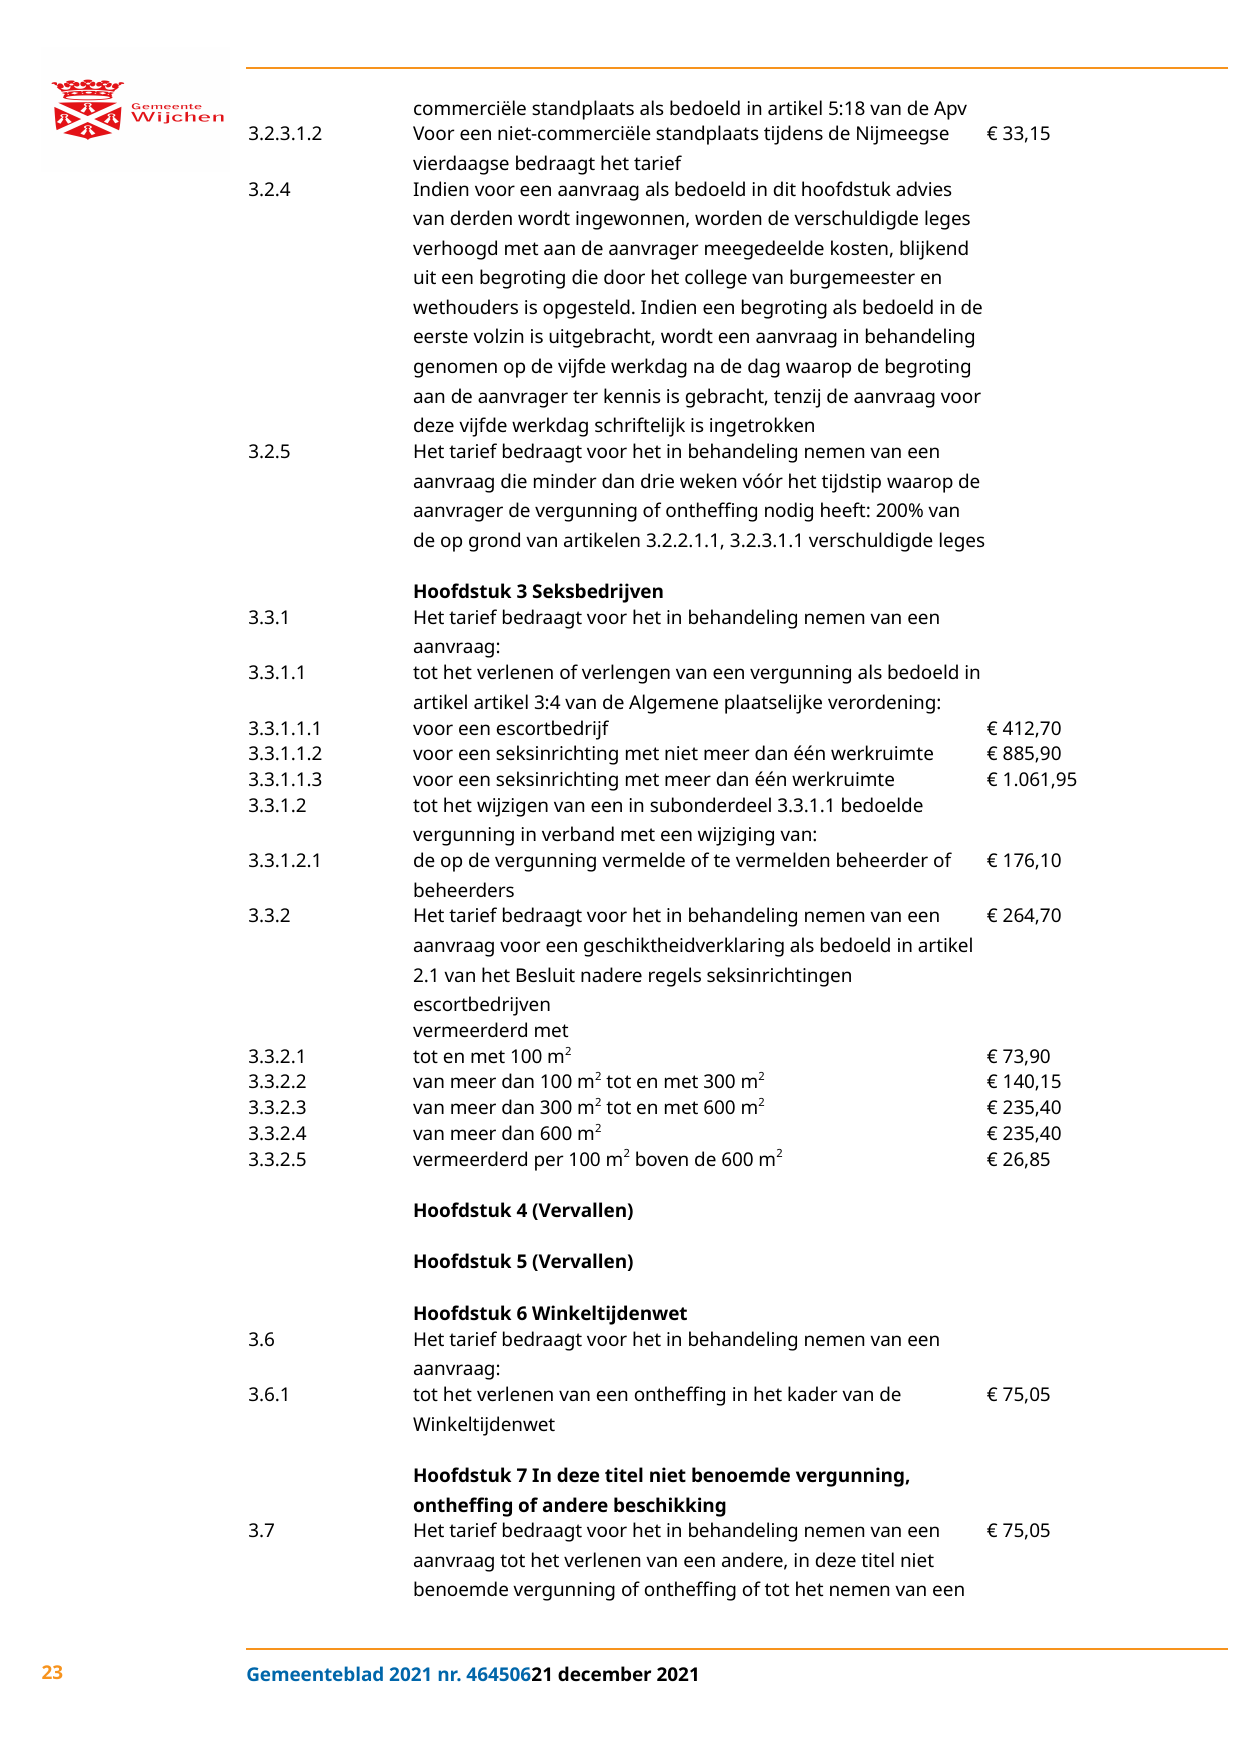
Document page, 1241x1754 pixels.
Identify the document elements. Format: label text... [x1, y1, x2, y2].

table_cell Indien voor een aanvraag als bedoeld in dit hoofdstuk advies van derden wordt ingewonnen, worden de verschuldigde leges verhoogd met aan de aanvrager meegedeelde kosten, blijkend uit een begroting die door het college van burgemeester en wethouders is opgesteld. Indien een begroting als bedoeld in de eerste volzin is uitgebracht, wordt een aanvraag in behandeling genomen op de vijfde werkdag na de dag waarop de begroting aan de aanvrager ter kennis is gebracht, tenzij de aanvraag voor deze vijfde werkdag schriftelijk is ingetrokken [413, 176, 987, 438]
table_cell vermeerderd met [413, 1017, 987, 1043]
table_cell [413, 553, 987, 578]
table_cell [987, 1017, 1152, 1043]
table_cell € 75,05 [987, 1518, 1152, 1602]
table_cell [248, 1223, 413, 1249]
table_cell € 176,10 [987, 847, 1152, 903]
table_cell vermeerderd per 100 m2 boven de 600 m2 [413, 1146, 987, 1171]
table_cell [248, 95, 413, 121]
table_cell [987, 1197, 1152, 1223]
table_cell € 73,90 [987, 1043, 1152, 1068]
table_cell [248, 1300, 413, 1326]
table_cell [413, 1274, 987, 1300]
table_cell [248, 579, 413, 604]
table_cell [413, 1223, 987, 1249]
table_cell Het tarief bedraagt voor het in behandeling nemen van een aanvraag: [413, 604, 987, 659]
picture [41, 47, 231, 172]
table_cell Hoofdstuk 7 In deze titel niet benoemde vergunning, ontheffing of andere beschikking [413, 1462, 987, 1517]
table_cell [987, 1300, 1152, 1326]
table_cell 3.3.1.1.1 [248, 715, 413, 741]
table_cell [987, 553, 1152, 578]
table_cell [248, 1017, 413, 1043]
table_cell [248, 1249, 413, 1274]
table_cell [987, 1326, 1152, 1381]
table_cell [987, 1171, 1152, 1197]
table_cell 3.6.1 [248, 1381, 413, 1436]
table_cell [987, 1223, 1152, 1249]
table_cell Het tarief bedraagt voor het in behandeling nemen van een aanvraag tot het verlenen van een andere, in deze titel niet benoemde vergunning of ontheffing of tot het nemen van een [413, 1518, 987, 1602]
table_cell 3.7 [248, 1518, 413, 1602]
table_cell Hoofdstuk 3 Seksbedrijven [413, 579, 987, 604]
table_cell 3.3.2.3 [248, 1094, 413, 1120]
table_cell 3.3.1.1.3 [248, 766, 413, 792]
table_cell tot en met 100 m2 [413, 1043, 987, 1068]
table_cell [413, 1436, 987, 1462]
table_cell [987, 1274, 1152, 1300]
table_cell [248, 1171, 413, 1197]
table_cell [987, 176, 1152, 438]
table_cell € 1.061,95 [987, 766, 1152, 792]
table_cell € 885,90 [987, 741, 1152, 766]
table_cell tot het verlenen of verlengen van een vergunning als bedoeld in artikel artikel 3:4 van de Algemene plaatselijke verordening: [413, 660, 987, 715]
table_cell 3.3.2.2 [248, 1069, 413, 1094]
table_cell 3.2.5 [248, 438, 413, 553]
table_cell [987, 604, 1152, 659]
table_cell [987, 579, 1152, 604]
table_cell € 140,15 [987, 1069, 1152, 1094]
table_cell € 33,15 [987, 121, 1152, 176]
table_cell de op de vergunning vermelde of te vermelden beheerder of beheerders [413, 847, 987, 903]
table_cell 3.3.1 [248, 604, 413, 659]
table_cell € 235,40 [987, 1094, 1152, 1120]
table_cell € 235,40 [987, 1120, 1152, 1146]
table_cell [248, 1462, 413, 1517]
table_cell € 412,70 [987, 715, 1152, 741]
table_cell commerciële standplaats als bedoeld in artikel 5:18 van de Apv [413, 95, 987, 121]
table_cell Het tarief bedraagt voor het in behandeling nemen van een aanvraag voor een geschiktheidverklaring als bedoeld in artikel 2.1 van het Besluit nadere regels seksinrichtingen escortbedrijven [413, 903, 987, 1017]
table_cell [987, 1436, 1152, 1462]
table_cell 3.2.4 [248, 176, 413, 438]
table_cell Hoofdstuk 4 (Vervallen) [413, 1197, 987, 1223]
table_cell 3.3.2.4 [248, 1120, 413, 1146]
table_cell 3.3.1.2.1 [248, 847, 413, 903]
table_cell van meer dan 600 m2 [413, 1120, 987, 1146]
table_cell Hoofdstuk 6 Winkeltijdenwet [413, 1300, 987, 1326]
table_cell [987, 1249, 1152, 1274]
table_cell 3.3.1.1 [248, 660, 413, 715]
table_cell 3.3.2.5 [248, 1146, 413, 1171]
table_cell 3.3.2 [248, 903, 413, 1017]
table_cell [248, 1274, 413, 1300]
table_cell voor een seksinrichting met niet meer dan één werkruimte [413, 741, 987, 766]
table_cell [987, 1462, 1152, 1517]
table_cell van meer dan 300 m2 tot en met 600 m2 [413, 1094, 987, 1120]
table_cell € 26,85 [987, 1146, 1152, 1171]
table_cell Voor een niet-commerciële standplaats tijdens de Nijmeegse vierdaagse bedraagt het tarief [413, 121, 987, 176]
table_cell [987, 438, 1152, 553]
table_cell [248, 1197, 413, 1223]
table_cell van meer dan 100 m2 tot en met 300 m2 [413, 1069, 987, 1094]
table_cell 3.3.2.1 [248, 1043, 413, 1068]
table_cell 3.6 [248, 1326, 413, 1381]
table_cell 3.2.3.1.2 [248, 121, 413, 176]
table_cell € 75,05 [987, 1381, 1152, 1436]
table_cell [987, 792, 1152, 847]
table_cell 3.3.1.1.2 [248, 741, 413, 766]
table_cell [248, 553, 413, 578]
table_cell tot het verlenen van een ontheffing in het kader van de Winkeltijdenwet [413, 1381, 987, 1436]
table_cell 3.3.1.2 [248, 792, 413, 847]
table_cell Het tarief bedraagt voor het in behandeling nemen van een aanvraag die minder dan drie weken vóór het tijdstip waarop de aanvrager de vergunning of ontheffing nodig heeft: 200% van de op grond van artikelen 3.2.2.1.1, 3.2.3.1.1 verschuldigde leges [413, 438, 987, 553]
table_cell € 264,70 [987, 903, 1152, 1017]
table_cell tot het wijzigen van een in subonderdeel 3.3.1.1 bedoelde vergunning in verband met een wijziging van: [413, 792, 987, 847]
table_cell [987, 660, 1152, 715]
table_cell [413, 1171, 987, 1197]
table_cell Hoofdstuk 5 (Vervallen) [413, 1249, 987, 1274]
table_cell [248, 1436, 413, 1462]
table_cell voor een seksinrichting met meer dan één werkruimte [413, 766, 987, 792]
table_cell voor een escortbedrijf [413, 715, 987, 741]
table_cell Het tarief bedraagt voor het in behandeling nemen van een aanvraag: [413, 1326, 987, 1381]
table_cell [987, 95, 1152, 121]
